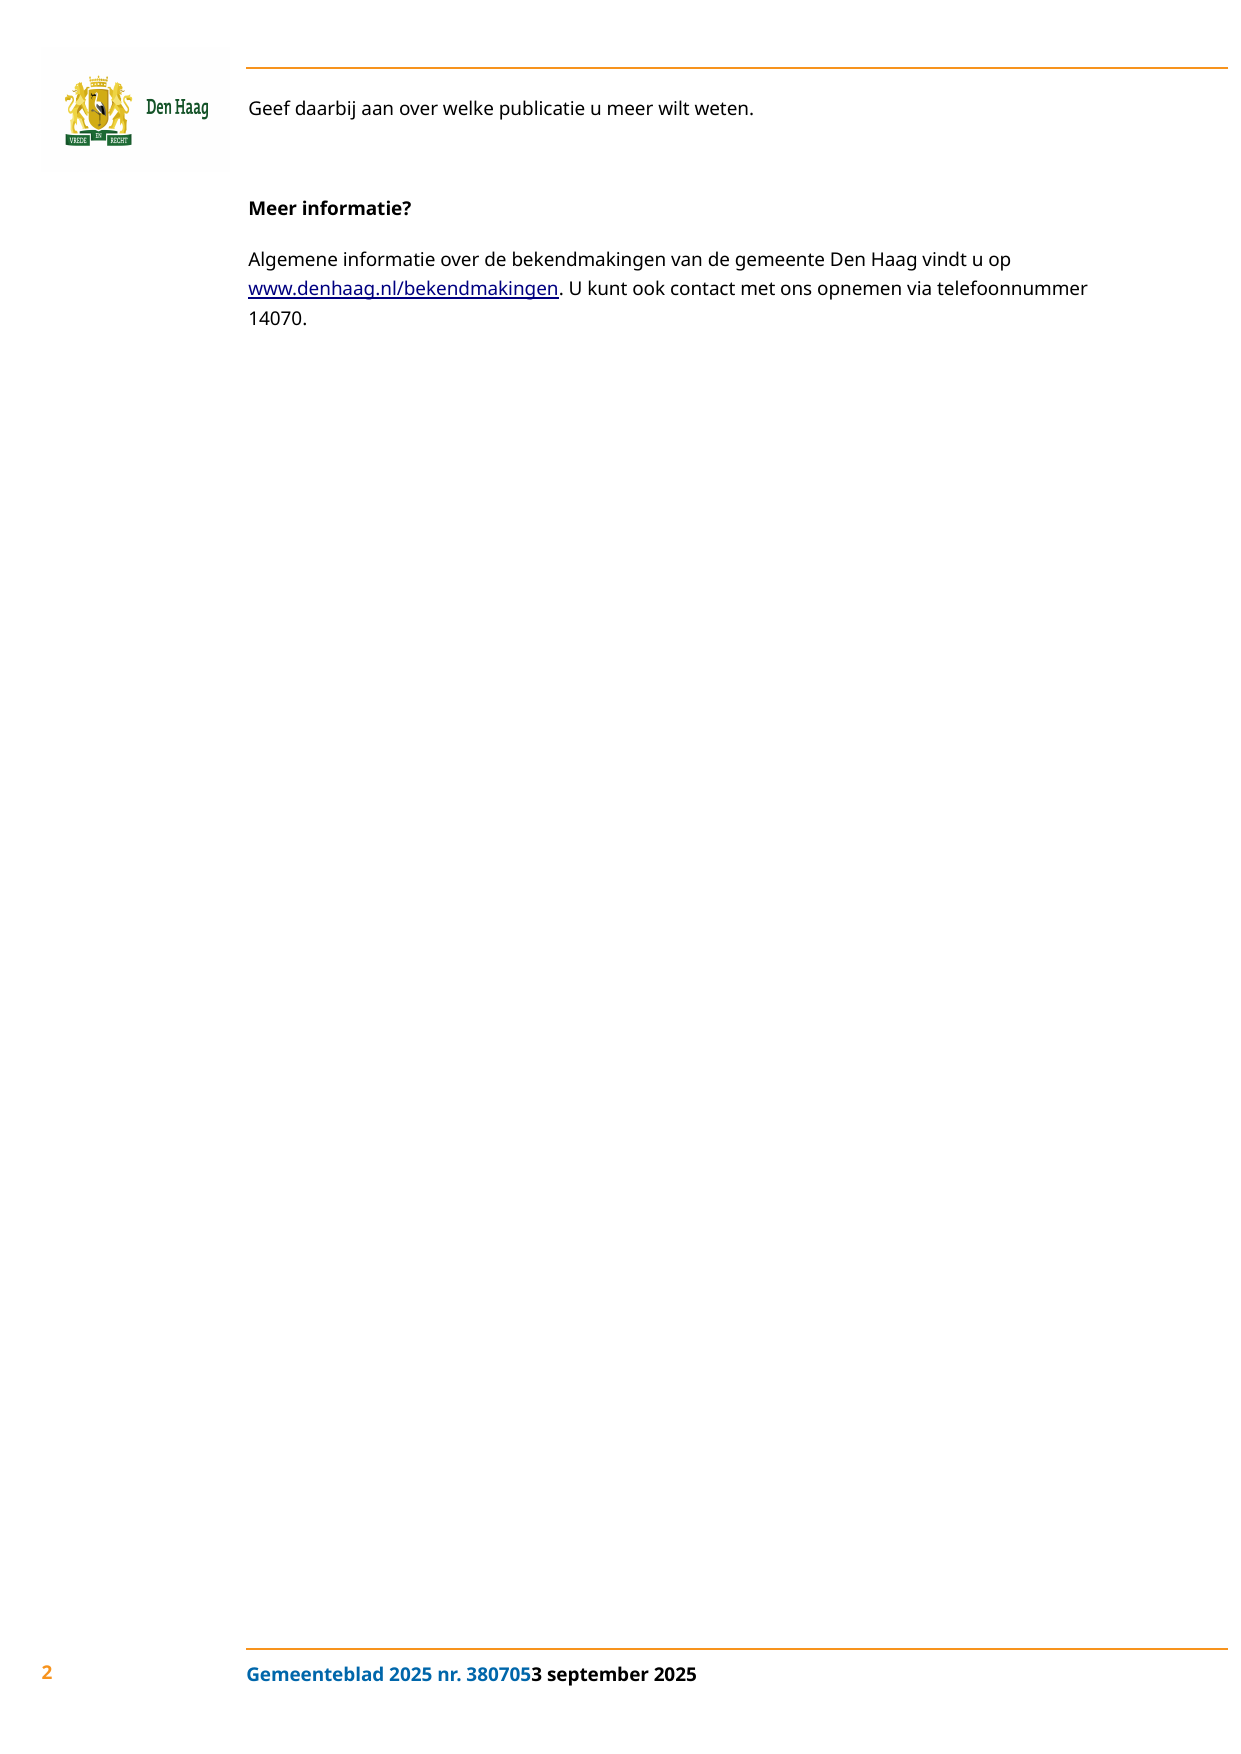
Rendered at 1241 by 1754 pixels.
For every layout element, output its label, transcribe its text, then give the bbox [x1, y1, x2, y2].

text Algemene informatie over de bekendmakingen van de gemeente Den Haag vindt u op www.denhaag.nl/bekendmakingen. U kunt ook contact met ons opnemen via telefoonnummer 14070. [248, 246, 1152, 331]
text Meer informatie? [248, 196, 1152, 221]
picture [41, 47, 231, 172]
text Geef daarbij aan over welke publicatie u meer wilt weten. [248, 95, 1152, 121]
